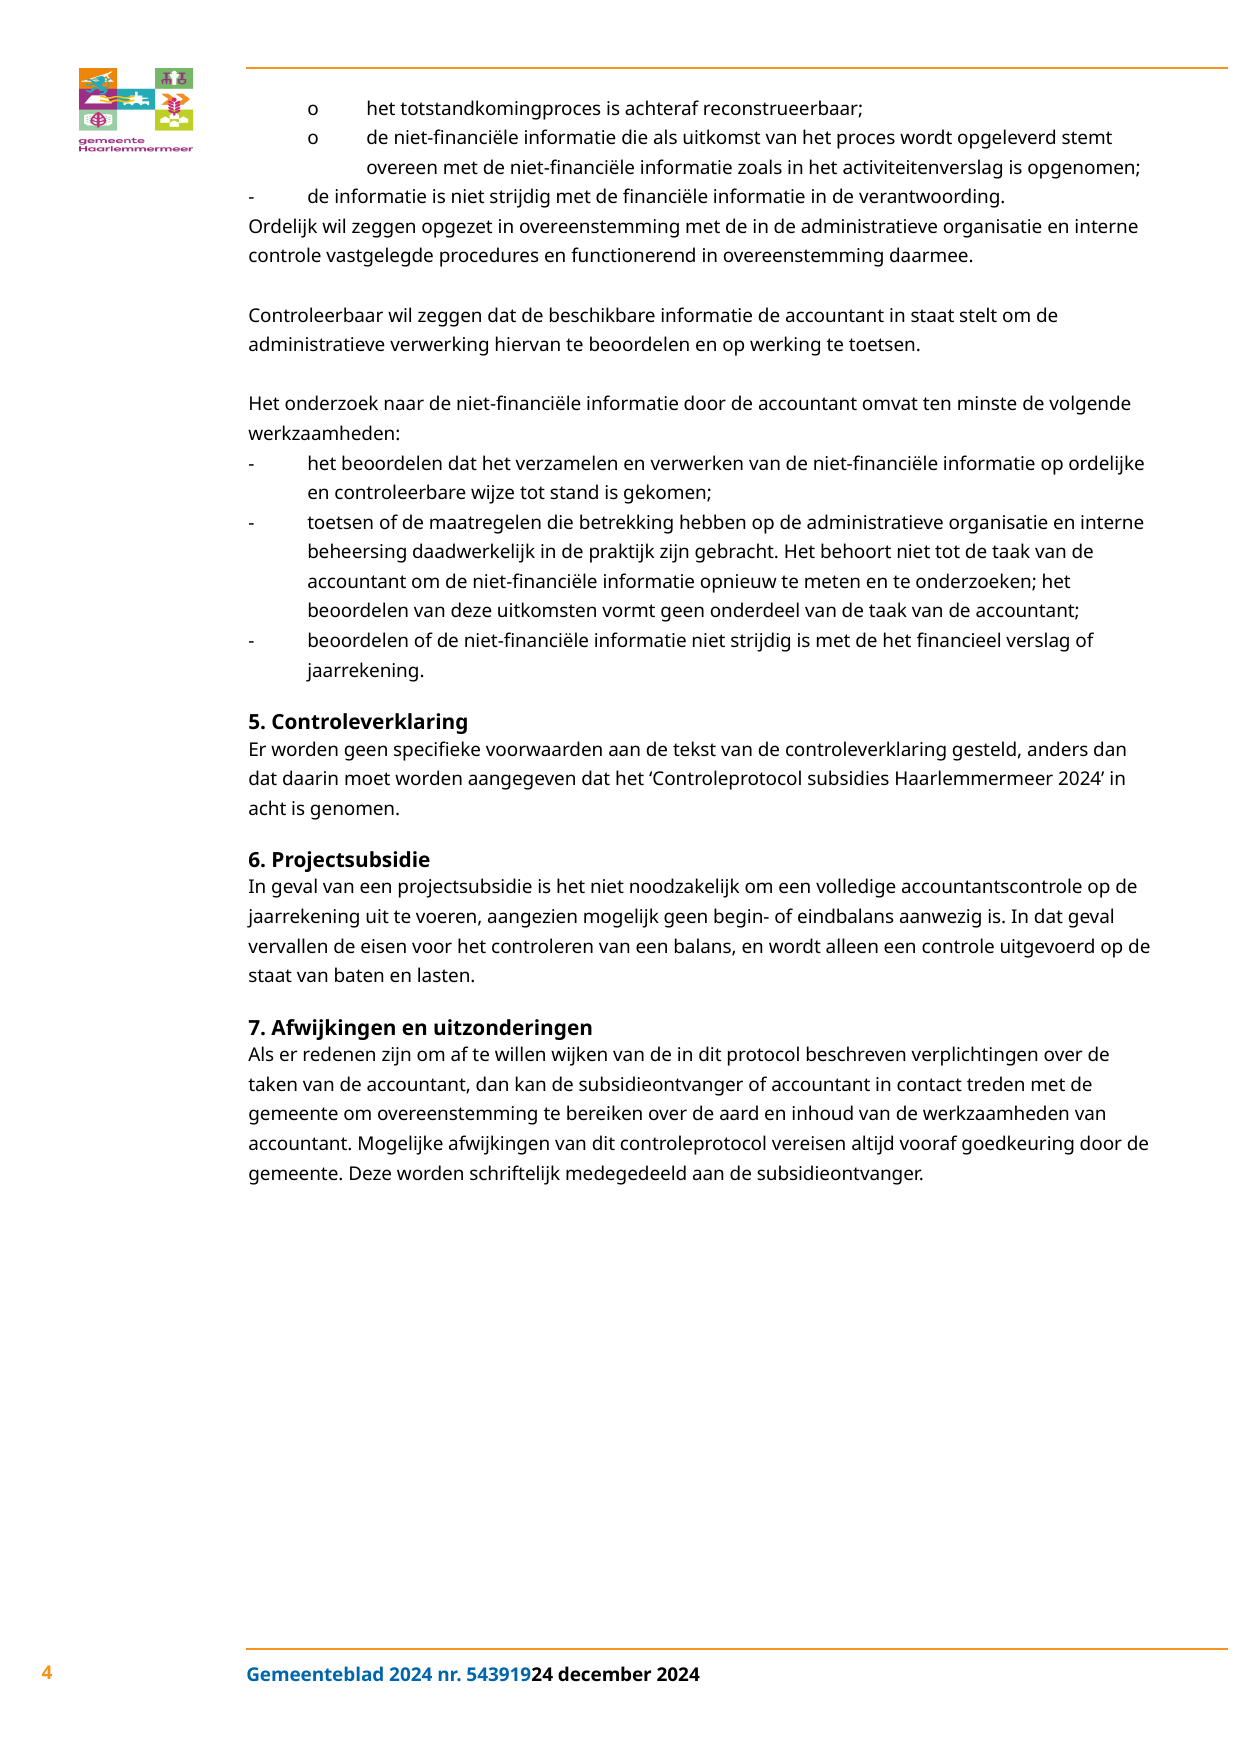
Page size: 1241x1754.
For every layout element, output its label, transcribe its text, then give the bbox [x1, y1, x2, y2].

text Controleerbaar wil zeggen dat de beschikbare informatie de accountant in staat stelt om de administratieve verwerking hiervan te beoordelen en op werking te toetsen. [248, 302, 1152, 357]
list beoordelen of de niet-financiële informatie niet strijdig is met de het financieel verslag of jaarrekening. [248, 627, 1152, 683]
text Er worden geen specifieke voorwaarden aan de tekst van de controleverklaring gesteld, anders dan dat daarin moet worden aangegeven dat het ‘Controleprotocol subsidies Haarlemmermeer 2024’ in acht is genomen. [248, 736, 1152, 821]
list toetsen of de maatregelen die betrekking hebben op de administratieve organisatie en interne beheersing daadwerkelijk in de praktijk zijn gebracht. Het behoort niet tot de taak van de accountant om de niet-financiële informatie opnieuw te meten en te onderzoeken; het beoordelen van deze uitkomsten vormt geen onderdeel van de taak van de accountant; [248, 509, 1152, 623]
text 5. Controleverklaring [248, 707, 1152, 736]
text 6. Projectsubsidie [248, 845, 1152, 874]
text Het onderzoek naar de niet-financiële informatie door de accountant omvat ten minste de volgende werkzaamheden: [248, 391, 1152, 446]
picture [41, 47, 231, 172]
list de niet-financiële informatie die als uitkomst van het proces wordt opgeleverd stemt overeen met de niet-financiële informatie zoals in het activiteitenverslag is opgenomen; [307, 124, 1152, 180]
text Ordelijk wil zeggen opgezet in overeenstemming met de in de administratieve organisatie en interne controle vastgelegde procedures en functionerend in overeenstemming daarmee. [248, 213, 1152, 268]
list het beoordelen dat het verzamelen en verwerken van de niet-financiële informatie op ordelijke en controleerbare wijze tot stand is gekomen; [248, 450, 1152, 505]
list het totstandkomingproces is achteraf reconstrueerbaar; [307, 95, 1152, 121]
text Als er redenen zijn om af te willen wijken van de in dit protocol beschreven verplichtingen over de taken van de accountant, dan kan de subsidieontvanger of accountant in contact treden met de gemeente om overeenstemming te bereiken over de aard en inhoud van de werkzaamheden van accountant. Mogelijke afwijkingen van dit controleprotocol vereisen altijd vooraf goedkeuring door de gemeente. Deze worden schriftelijk medegedeeld aan de subsidieontvanger. [248, 1041, 1152, 1185]
text 7. Afwijkingen en uitzonderingen [248, 1013, 1152, 1041]
text In geval van een projectsubsidie is het niet noodzakelijk om een volledige accountantscontrole op de jaarrekening uit te voeren, aangezien mogelijk geen begin- of eindbalans aanwezig is. In dat geval vervallen de eisen voor het controleren van een balans, en wordt alleen een controle uitgevoerd op de staat van baten en lasten. [248, 874, 1152, 988]
list de informatie is niet strijdig met de financiële informatie in de verantwoording. [248, 183, 1152, 209]
